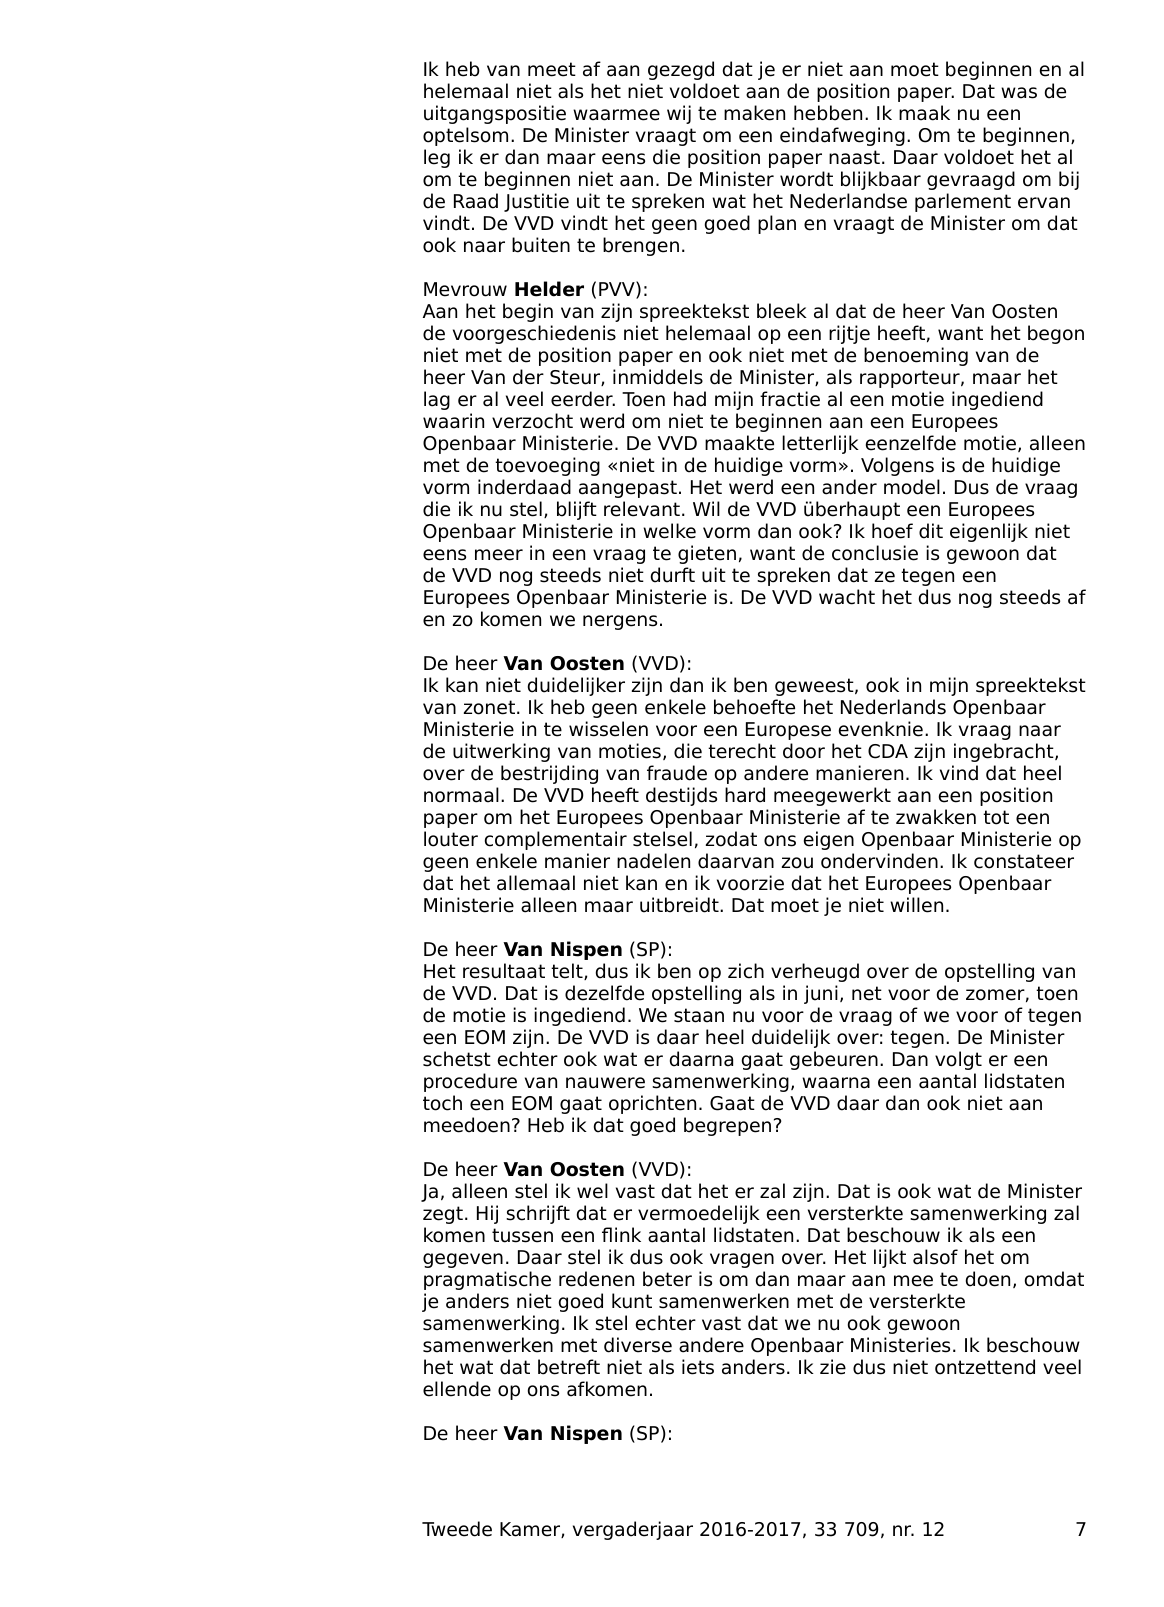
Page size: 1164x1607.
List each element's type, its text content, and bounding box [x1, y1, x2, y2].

text Ik heb van meet af aan gezegd dat je er niet aan moet beginnen en al helemaal niet als het niet voldoet aan de position paper. Dat was de uitgangspositie waarmee wij te maken hebben. Ik maak nu een optelsom. De Minister vraagt om een eindafweging. Om te beginnen, leg ik er dan maar eens die position paper naast. Daar voldoet het al om te beginnen niet aan. De Minister wordt blijkbaar gevraagd om bij de Raad Justitie uit te spreken wat het Nederlandse parlement ervan vindt. De VVD vindt het geen goed plan en vraagt de Minister om dat ook naar buiten te brengen. [422, 59, 1087, 257]
text Aan het begin van zijn spreektekst bleek al dat de heer Van Oosten de voorgeschiedenis niet helemaal op een rijtje heeft, want het begon niet met de position paper en ook niet met de benoeming van de heer Van der Steur, inmiddels de Minister, als rapporteur, maar het lag er al veel eerder. Toen had mijn fractie al een motie ingediend waarin verzocht werd om niet te beginnen aan een Europees Openbaar Ministerie. De VVD maakte letterlijk eenzelfde motie, alleen met de toevoeging «niet in de huidige vorm». Volgens is de huidige vorm inderdaad aangepast. Het werd een ander model. Dus de vraag die ik nu stel, blijft relevant. Wil de VVD überhaupt een Europees Openbaar Ministerie in welke vorm dan ook? Ik hoef dit eigenlijk niet eens meer in een vraag te gieten, want de conclusie is gewoon dat de VVD nog steeds niet durft uit te spreken dat ze tegen een Europees Openbaar Ministerie is. De VVD wacht het dus nog steeds af en zo komen we nergens. [422, 301, 1087, 631]
text De heer Van Oosten (VVD): [422, 653, 1087, 675]
text Het resultaat telt, dus ik ben op zich verheugd over de opstelling van de VVD. Dat is dezelfde opstelling als in juni, net voor de zomer, toen de motie is ingediend. We staan nu voor de vraag of we voor of tegen een EOM zijn. De VVD is daar heel duidelijk over: tegen. De Minister schetst echter ook wat er daarna gaat gebeuren. Dan volgt er een procedure van nauwere samenwerking, waarna een aantal lidstaten toch een EOM gaat oprichten. Gaat de VVD daar dan ook niet aan meedoen? Heb ik dat goed begrepen? [422, 961, 1087, 1137]
text Ja, alleen stel ik wel vast dat het er zal zijn. Dat is ook wat de Minister zegt. Hij schrijft dat er vermoedelijk een versterkte samenwerking zal komen tussen een flink aantal lidstaten. Dat beschouw ik als een gegeven. Daar stel ik dus ook vragen over. Het lijkt alsof het om pragmatische redenen beter is om dan maar aan mee te doen, omdat je anders niet goed kunt samenwerken met de versterkte samenwerking. Ik stel echter vast dat we nu ook gewoon samenwerken met diverse andere Openbaar Ministeries. Ik beschouw het wat dat betreft niet als iets anders. Ik zie dus niet ontzettend veel ellende op ons afkomen. [422, 1181, 1087, 1401]
text Ik kan niet duidelijker zijn dan ik ben geweest, ook in mijn spreektekst van zonet. Ik heb geen enkele behoefte het Nederlands Openbaar Ministerie in te wisselen voor een Europese evenknie. Ik vraag naar de uitwerking van moties, die terecht door het CDA zijn ingebracht, over de bestrijding van fraude op andere manieren. Ik vind dat heel normaal. De VVD heeft destijds hard meegewerkt aan een position paper om het Europees Openbaar Ministerie af te zwakken tot een louter complementair stelsel, zodat ons eigen Openbaar Ministerie op geen enkele manier nadelen daarvan zou ondervinden. Ik constateer dat het allemaal niet kan en ik voorzie dat het Europees Openbaar Ministerie alleen maar uitbreidt. Dat moet je niet willen. [422, 675, 1087, 917]
text De heer Van Oosten (VVD): [422, 1159, 1087, 1181]
text Mevrouw Helder (PVV): [422, 279, 1087, 301]
text De heer Van Nispen (SP): [422, 939, 1087, 961]
text De heer Van Nispen (SP): [422, 1423, 1087, 1445]
